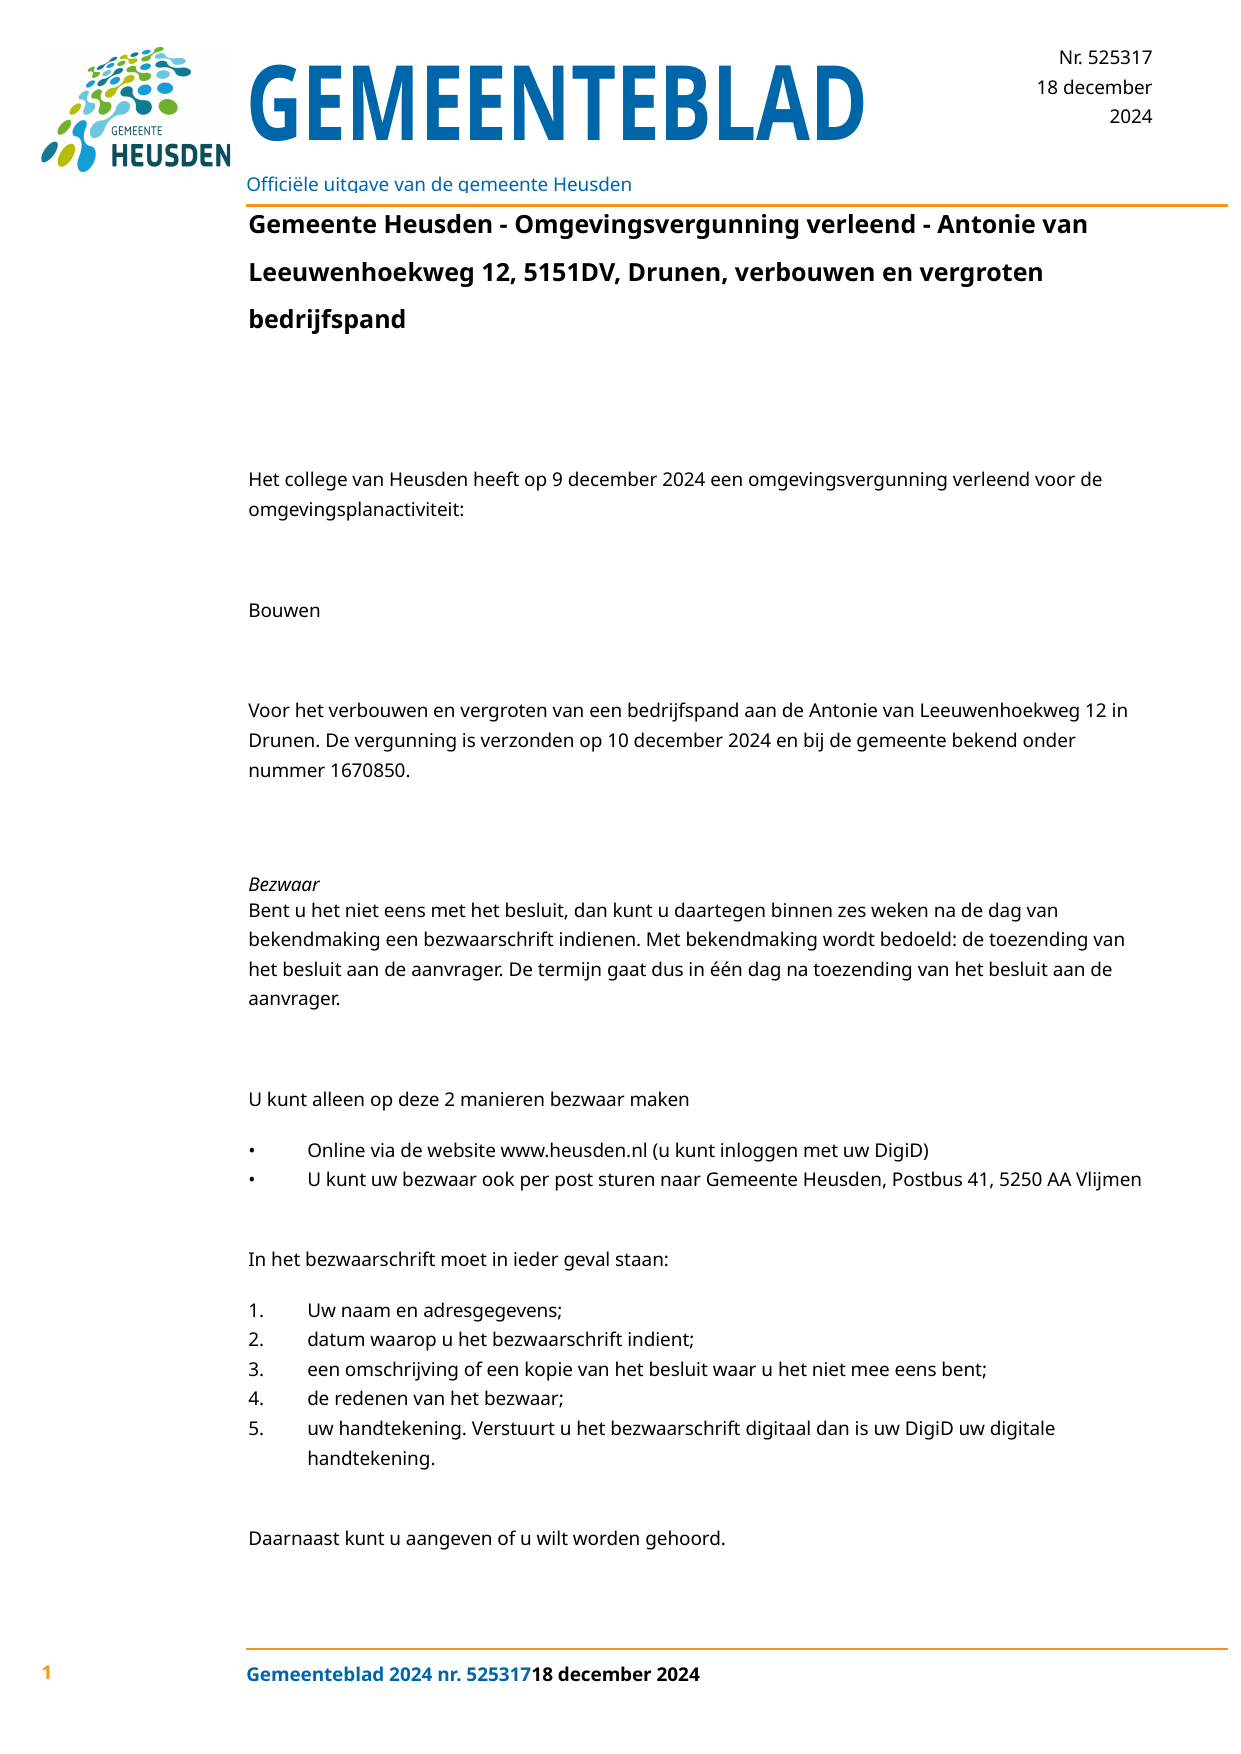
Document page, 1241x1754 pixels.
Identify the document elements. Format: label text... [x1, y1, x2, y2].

text U kunt alleen op deze 2 manieren bezwaar maken [248, 1086, 1152, 1112]
list Uw naam en adresgegevens; [248, 1297, 1152, 1323]
list Online via de website www.heusden.nl (u kunt inloggen met uw DigiD) [248, 1137, 1152, 1163]
text Daarnaast kunt u aangeven of u wilt worden gehoord. [248, 1525, 1152, 1551]
text In het bezwaarschrift moet in ieder geval staan: [248, 1246, 1152, 1272]
list U kunt uw bezwaar ook per post sturen naar Gemeente Heusden, Postbus 41, 5250 AA Vlijmen [248, 1166, 1152, 1192]
list uw handtekening. Verstuurt u het bezwaarschrift digitaal dan is uw DigiD uw digitale handtekening. [248, 1415, 1152, 1471]
text Gemeente Heusden - Omgevingsvergunning verleend - Antonie van Leeuwenhoekweg 12, 5151DV, Drunen, verbouwen en vergroten bedrijfspand [248, 207, 1152, 336]
text Bezwaar [248, 871, 1152, 897]
list een omschrijving of een kopie van het besluit waar u het niet mee eens bent; [248, 1356, 1152, 1382]
list datum waarop u het bezwaarschrift indient; [248, 1326, 1152, 1352]
text Voor het verbouwen en vergroten van een bedrijfspand aan de Antonie van Leeuwenhoekweg 12 in Drunen. De vergunning is verzonden op 10 december 2024 en bij de gemeente bekend onder nummer 1670850. [248, 698, 1152, 782]
list de redenen van het bezwaar; [248, 1386, 1152, 1411]
text Bouwen [248, 597, 1152, 622]
text Bent u het niet eens met het besluit, dan kunt u daartegen binnen zes weken na de dag van bekendmaking een bezwaarschrift indienen. Met bekendmaking wordt bedoeld: de toezending van het besluit aan de aanvrager. De termijn gaat dus in één dag na toezending van het besluit aan de aanvrager. [248, 897, 1152, 1011]
picture [41, 47, 231, 172]
text Het college van Heusden heeft op 9 december 2024 een omgevingsvergunning verleend voor de omgevingsplanactiviteit: [248, 466, 1152, 522]
